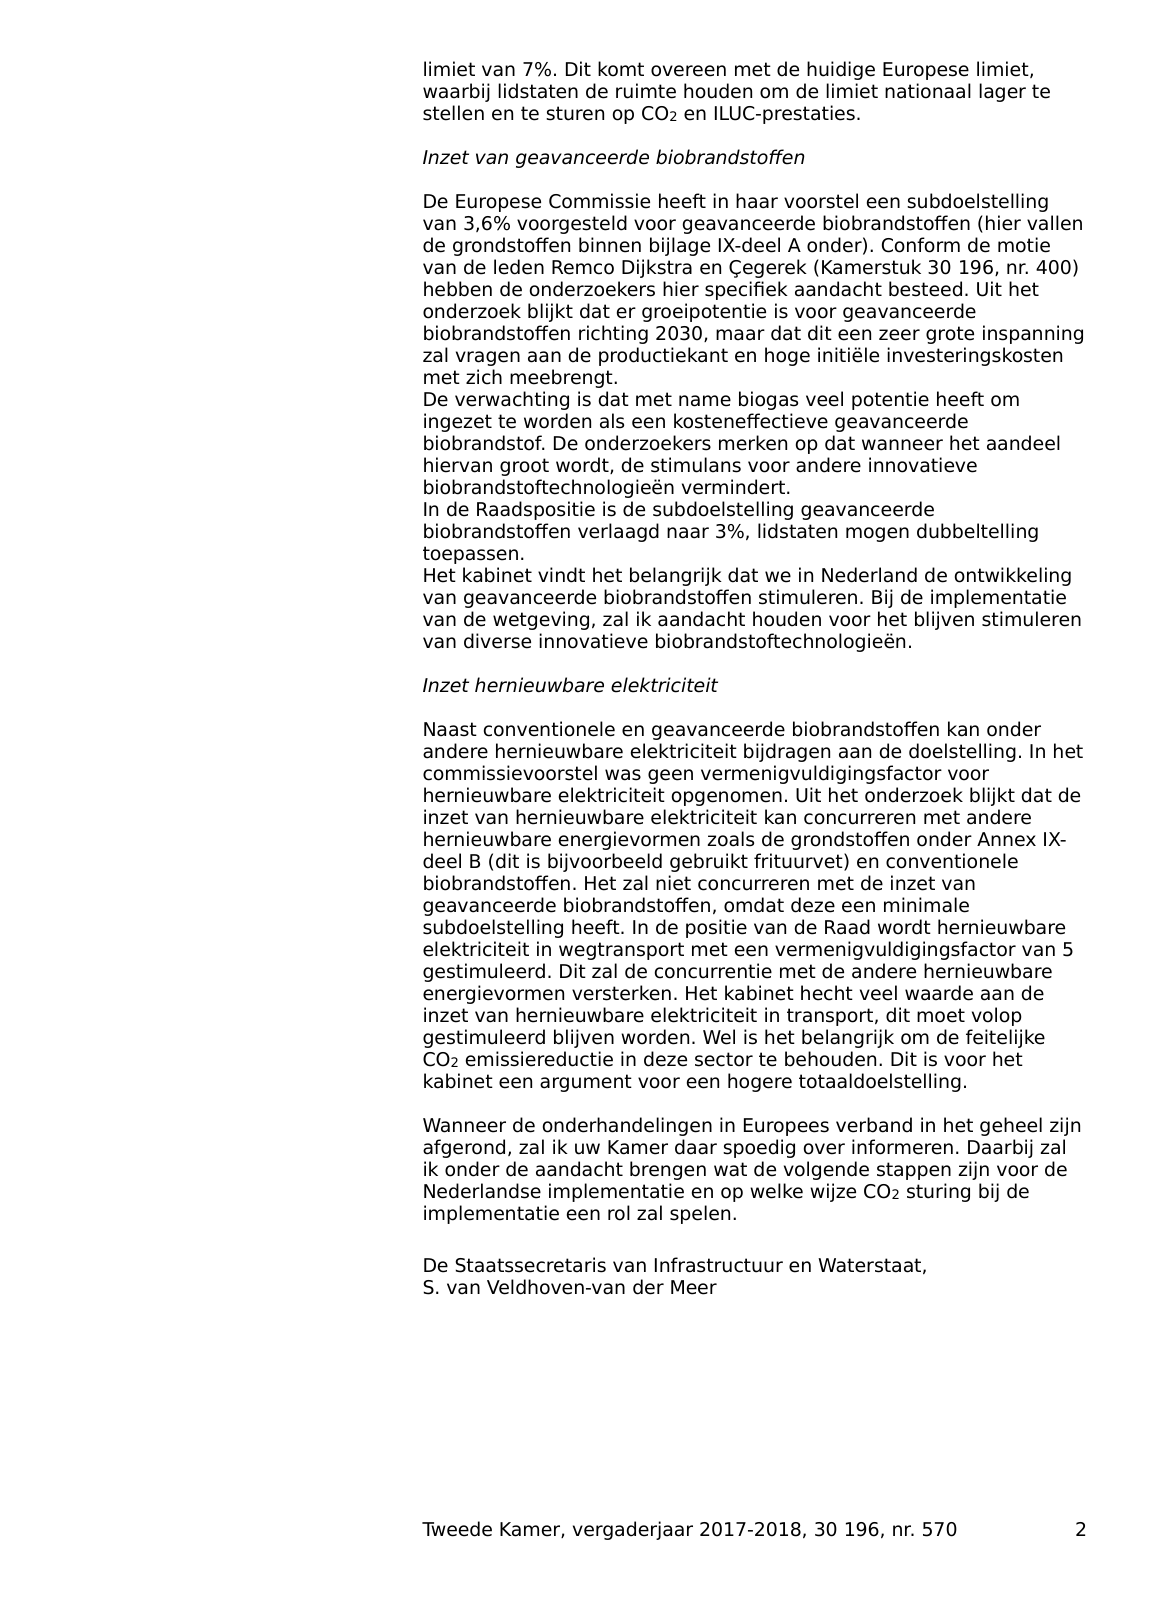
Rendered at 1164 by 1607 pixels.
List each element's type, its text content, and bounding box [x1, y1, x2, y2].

text De Staatssecretaris van Infrastructuur en Waterstaat, S. van Veldhoven-van der Meer [422, 1255, 1087, 1299]
subtitle Inzet van geavanceerde biobrandstoffen [422, 147, 1087, 169]
text Naast conventionele en geavanceerde biobrandstoffen kan onder andere hernieuwbare elektriciteit bijdragen aan de doelstelling. In het commissievoorstel was geen vermenigvuldigingsfactor voor hernieuwbare elektriciteit opgenomen. Uit het onderzoek blijkt dat de inzet van hernieuwbare elektriciteit kan concurreren met andere hernieuwbare energievormen zoals de grondstoffen onder Annex IX-deel B (dit is bijvoorbeeld gebruikt frituurvet) en conventionele biobrandstoffen. Het zal niet concurreren met de inzet van geavanceerde biobrandstoffen, omdat deze een minimale subdoelstelling heeft. In de positie van de Raad wordt hernieuwbare elektriciteit in wegtransport met een vermenigvuldigingsfactor van 5 gestimuleerd. Dit zal de concurrentie met de andere hernieuwbare energievormen versterken. Het kabinet hecht veel waarde aan de inzet van hernieuwbare elektriciteit in transport, dit moet volop gestimuleerd blijven worden. Wel is het belangrijk om de feitelijke CO2 emissiereductie in deze sector te behouden. Dit is voor het kabinet een argument voor een hogere totaaldoelstelling. [422, 719, 1087, 1093]
text Het kabinet vindt het belangrijk dat we in Nederland de ontwikkeling van geavanceerde biobrandstoffen stimuleren. Bij de implementatie van de wetgeving, zal ik aandacht houden voor het blijven stimuleren van diverse innovatieve biobrandstoftechnologieën. [422, 565, 1087, 653]
text In de Raadspositie is de subdoelstelling geavanceerde biobrandstoffen verlaagd naar 3%, lidstaten mogen dubbeltelling toepassen. [422, 499, 1087, 565]
text De verwachting is dat met name biogas veel potentie heeft om ingezet te worden als een kosteneffectieve geavanceerde biobrandstof. De onderzoekers merken op dat wanneer het aandeel hiervan groot wordt, de stimulans voor andere innovatieve biobrandstoftechnologieën vermindert. [422, 389, 1087, 499]
text De Europese Commissie heeft in haar voorstel een subdoelstelling van 3,6% voorgesteld voor geavanceerde biobrandstoffen (hier vallen de grondstoffen binnen bijlage IX-deel A onder). Conform de motie van de leden Remco Dijkstra en Çegerek (Kamerstuk 30 196, nr. 400) hebben de onderzoekers hier specifiek aandacht besteed. Uit het onderzoek blijkt dat er groeipotentie is voor geavanceerde biobrandstoffen richting 2030, maar dat dit een zeer grote inspanning zal vragen aan de productiekant en hoge initiële investeringskosten met zich meebrengt. [422, 191, 1087, 389]
text limiet van 7%. Dit komt overeen met de huidige Europese limiet, waarbij lidstaten de ruimte houden om de limiet nationaal lager te stellen en te sturen op CO2 en ILUC-prestaties. [422, 59, 1087, 125]
text Wanneer de onderhandelingen in Europees verband in het geheel zijn afgerond, zal ik uw Kamer daar spoedig over informeren. Daarbij zal ik onder de aandacht brengen wat de volgende stappen zijn voor de Nederlandse implementatie en op welke wijze CO2 sturing bij de implementatie een rol zal spelen. [422, 1115, 1087, 1225]
subtitle Inzet hernieuwbare elektriciteit [422, 675, 1087, 697]
